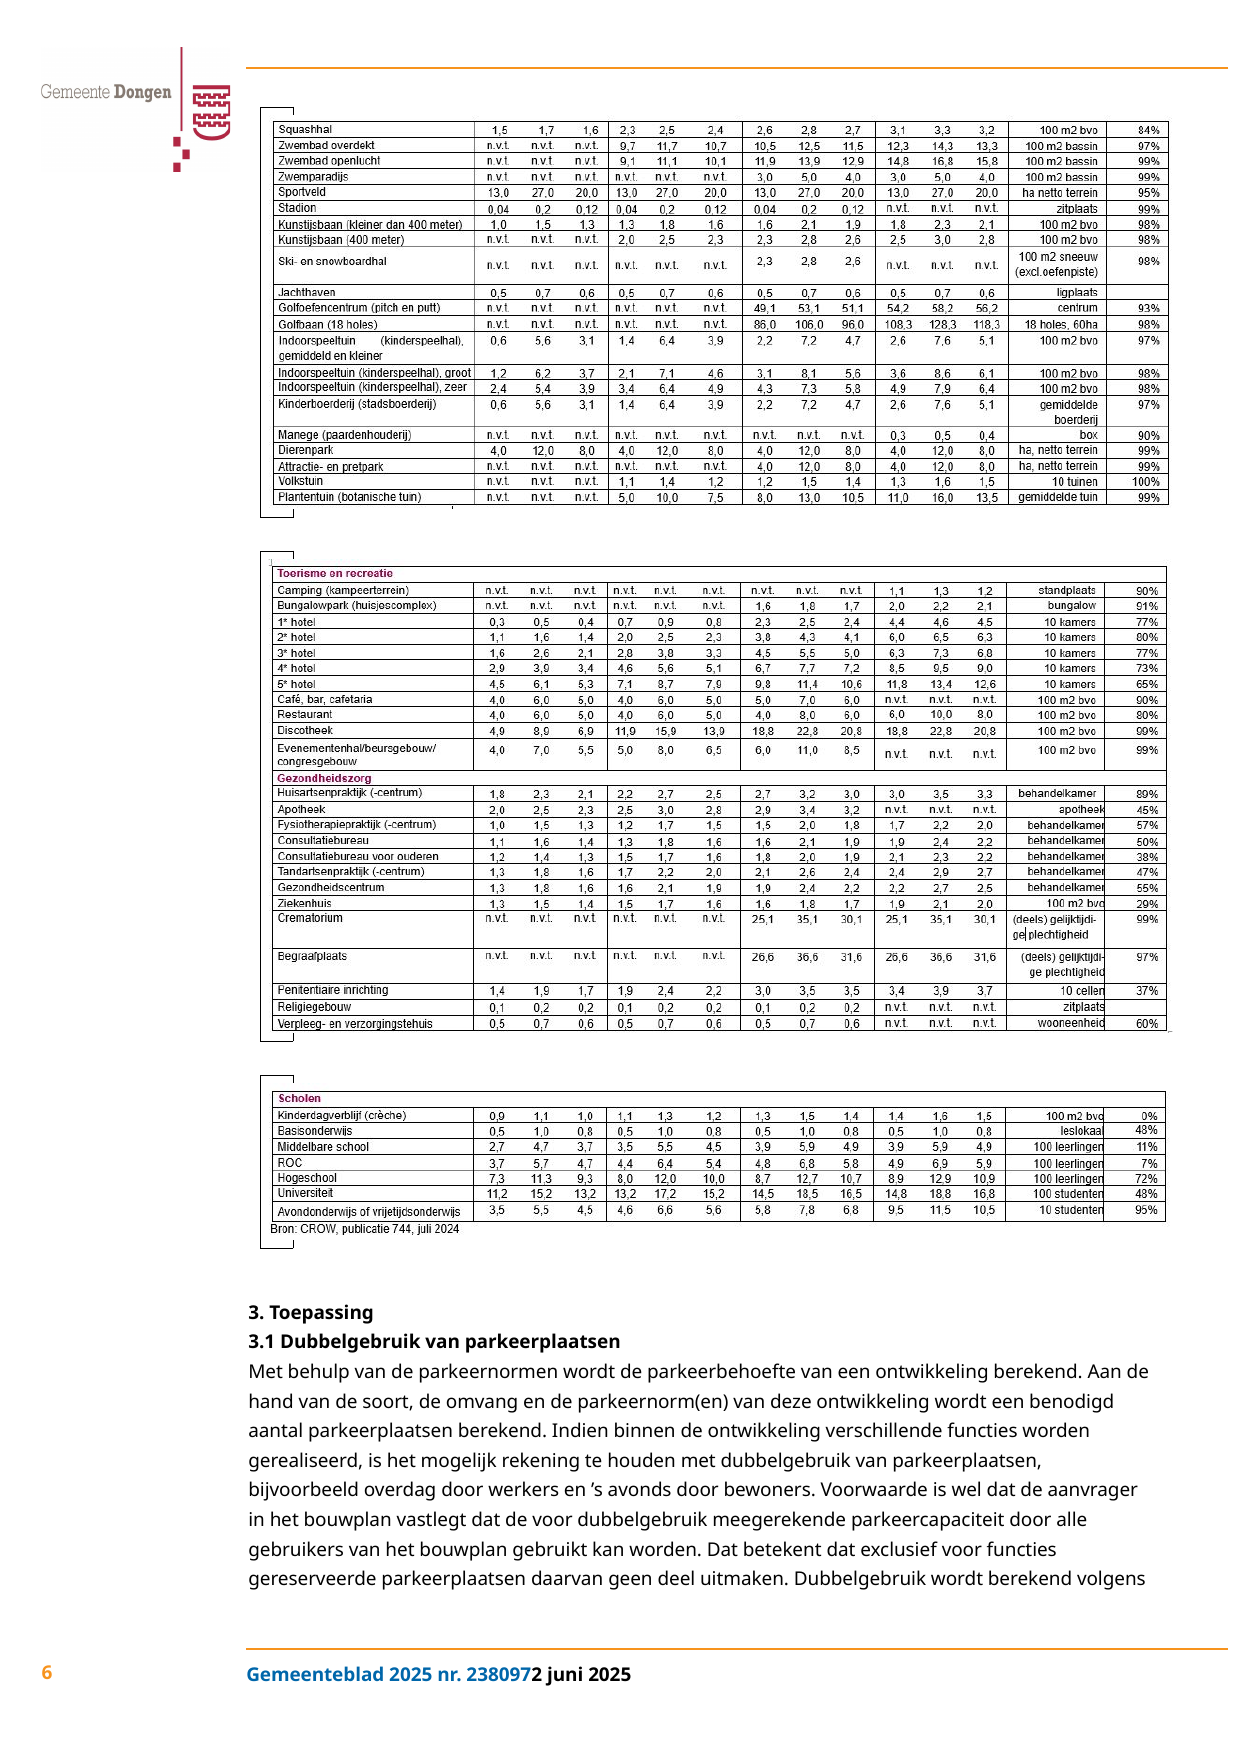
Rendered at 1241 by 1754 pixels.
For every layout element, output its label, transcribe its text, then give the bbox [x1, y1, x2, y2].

text Met behulp van de parkeernormen wordt de parkeerbehoefte van een ontwikkeling berekend. Aan de hand van de soort, de omvang en de parkeernorm(en) van deze ontwikkeling wordt een benodigd aantal parkeerplaatsen berekend. Indien binnen de ontwikkeling verschillende functies worden gerealiseerd, is het mogelijk rekening te houden met dubbelgebruik van parkeerplaatsen, bijvoorbeeld overdag door werkers en ’s avonds door bewoners. Voorwaarde is wel dat de aanvrager in het bouwplan vastlegt dat de voor dubbelgebruik meegerekende parkeercapaciteit door alle gebruikers van het bouwplan gebruikt kan worden. Dat betekent dat exclusief voor functies gereserveerde parkeerplaatsen daarvan geen deel uitmaken. Dubbelgebruik wordt berekend volgens [248, 1358, 1152, 1591]
picture [268, 1083, 1173, 1240]
text 3.1 Dubbelgebruik van parkeerplaatsen [248, 1329, 1152, 1354]
picture [268, 559, 1173, 1033]
picture [41, 47, 231, 172]
text 3. Toepassing [248, 1299, 1152, 1325]
picture [268, 115, 1173, 509]
